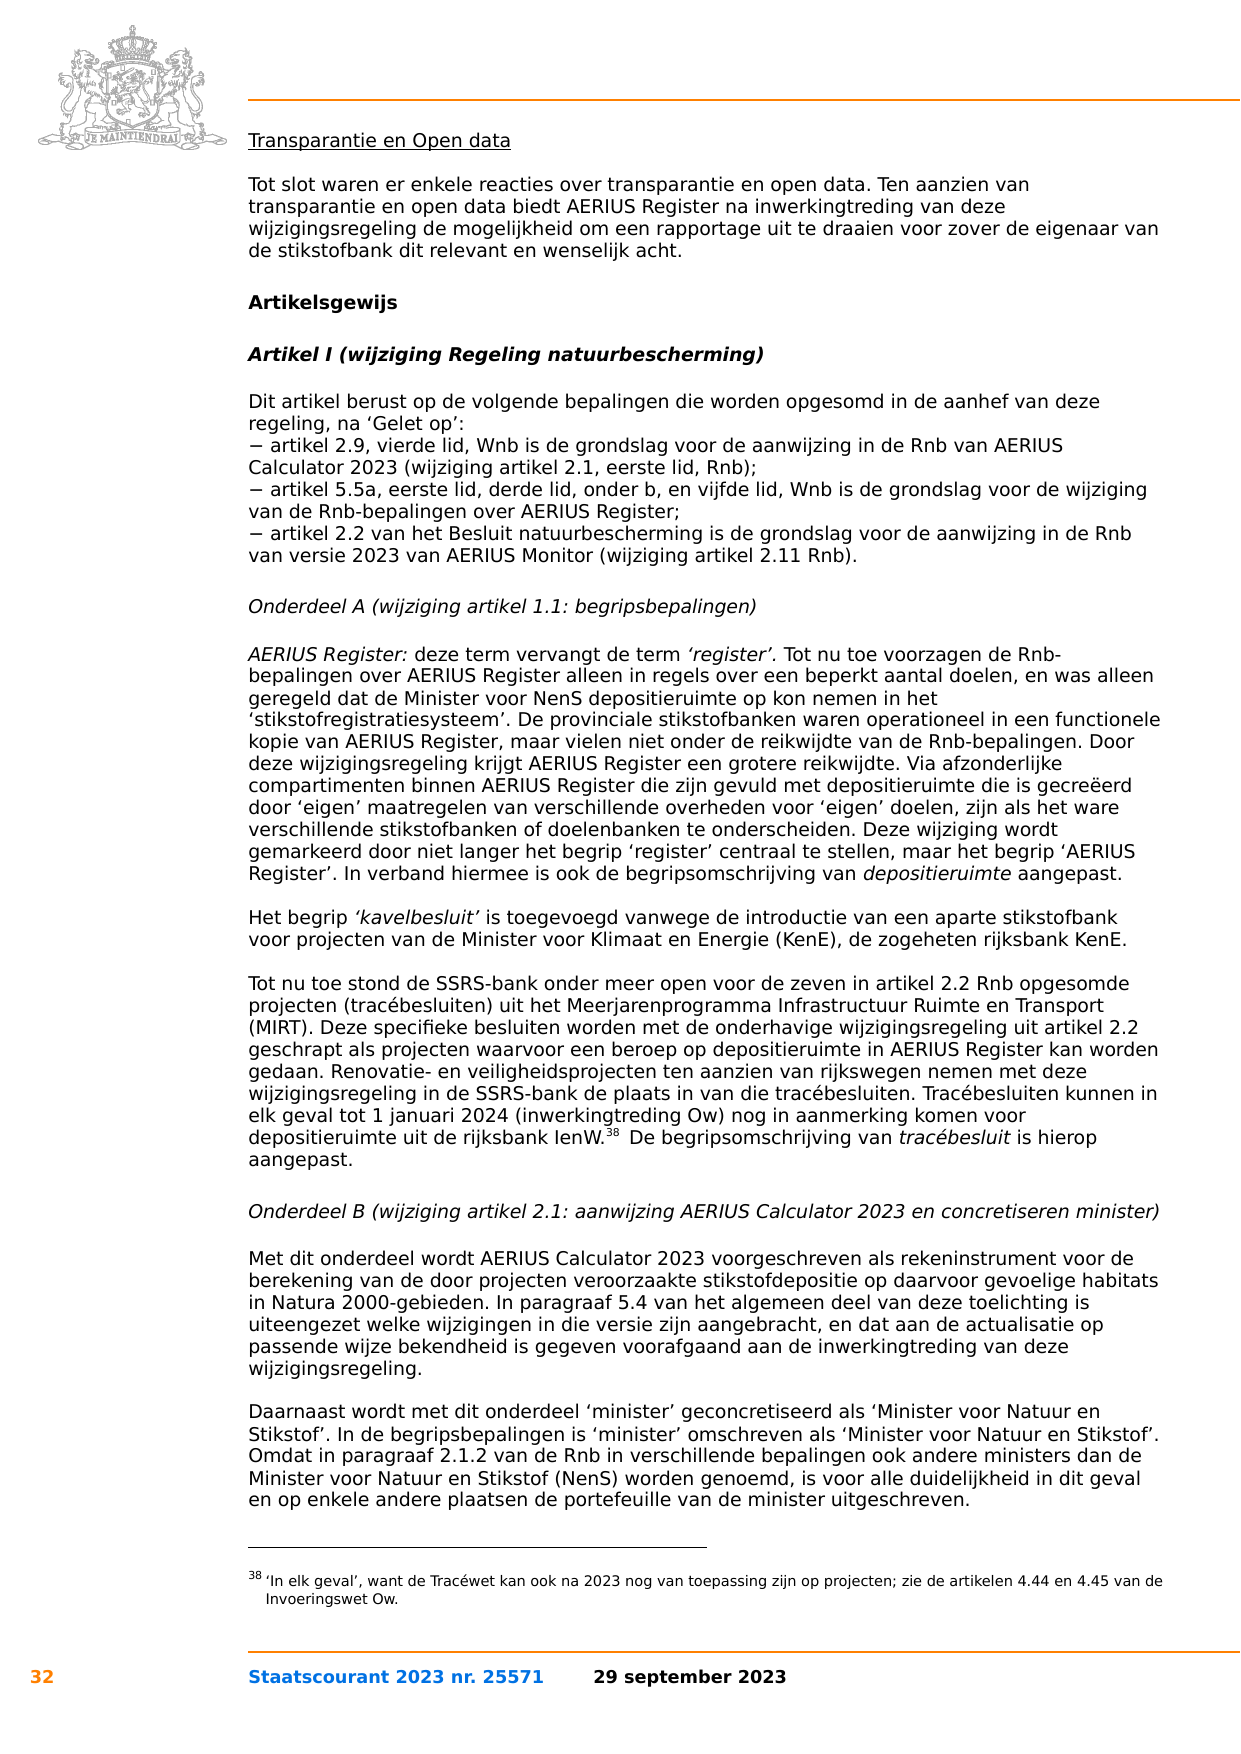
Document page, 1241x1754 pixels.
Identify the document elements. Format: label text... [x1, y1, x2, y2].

text Tot slot waren er enkele reacties over transparantie en open data. Ten aanzien van transparantie en open data biedt AERIUS Register na inwerkingtreding van deze wijzigingsregeling de mogelijkheid om een rapportage uit te draaien voor zover de eigenaar van de stikstofbank dit relevant en wenselijk acht. [248, 174, 1163, 262]
text ‘In elk geval’, want de Tracéwet kan ook na 2023 nog van toepassing zijn op projecten; zie de artikelen 4.44 en 4.45 van de Invoeringswet Ow. [248, 1569, 1163, 1608]
text Dit artikel berust op de volgende bepalingen die worden opgesomd in de aanhef van deze regeling, na ‘Gelet op’: [248, 391, 1163, 434]
text Daarnaast wordt met dit onderdeel ‘minister’ geconcretiseerd als ‘Minister voor Natuur en Stikstof’. In de begripsbepalingen is ‘minister’ omschreven als ‘Minister voor Natuur en Stikstof’. Omdat in paragraaf 2.1.2 van de Rnb in verschillende bepalingen ook andere ministers dan de Minister voor Natuur en Stikstof (NenS) worden genoemd, is voor alle duidelijkheid in dit geval en op enkele andere plaatsen de portefeuille van de minister uitgeschreven. [248, 1401, 1163, 1511]
text Met dit onderdeel wordt AERIUS Calculator 2023 voorgeschreven als rekeninstrument voor de berekening van de door projecten veroorzaakte stikstofdepositie op daarvoor gevoelige habitats in Natura 2000-gebieden. In paragraaf 5.4 van het algemeen deel van deze toelichting is uiteengezet welke wijzigingen in die versie zijn aangebracht, en dat aan de actualisatie op passende wijze bekendheid is gegeven voorafgaand aan de inwerkingtreding van deze wijzigingsregeling. [248, 1248, 1163, 1379]
text Het begrip ‘kavelbesluit’ is toegevoegd vanwege de introductie van een aparte stikstofbank voor projecten van de Minister voor Klimaat en Energie (KenE), de zogeheten rijksbank KenE. [248, 907, 1163, 951]
subtitle Artikel I (wijziging Regeling natuurbescherming) [248, 344, 1163, 366]
text − artikel 2.9, vierde lid, Wnb is de grondslag voor de aanwijzing in de Rnb van AERIUS Calculator 2023 (wijziging artikel 2.1, eerste lid, Rnb); [248, 434, 1163, 478]
subtitle Artikelsgewijs [248, 292, 1163, 314]
text Tot nu toe stond de SSRS-bank onder meer open voor de zeven in artikel 2.2 Rnb opgesomde projecten (tracébesluiten) uit het Meerjarenprogramma Infrastructuur Ruimte en Transport (MIRT). Deze specifieke besluiten worden met de onderhavige wijzigingsregeling uit artikel 2.2 geschrapt als projecten waarvoor een beroep op depositieruimte in AERIUS Register kan worden gedaan. Renovatie- en veiligheidsprojecten ten aanzien van rijkswegen nemen met deze wijzigingsregeling in de SSRS-bank de plaats in van die tracébesluiten. Tracébesluiten kunnen in elk geval tot 1 januari 2024 (inwerkingtreding Ow) nog in aanmerking komen voor depositieruimte uit de rijksbank IenW. De begripsomschrijving van tracébesluit is hierop aangepast. [248, 973, 1163, 1171]
subtitle Onderdeel A (wijziging artikel 1.1: begripsbepalingen) [248, 596, 1163, 618]
text − artikel 2.2 van het Besluit natuurbescherming is de grondslag voor de aanwijzing in de Rnb van versie 2023 van AERIUS Monitor (wijziging artikel 2.11 Rnb). [248, 522, 1163, 566]
text AERIUS Register: deze term vervangt de term ‘register’. Tot nu toe voorzagen de Rnb-bepalingen over AERIUS Register alleen in regels over een beperkt aantal doelen, en was alleen geregeld dat de Minister voor NenS depositieruimte op kon nemen in het ‘stikstofregistratiesysteem’. De provinciale stikstofbanken waren operationeel in een functionele kopie van AERIUS Register, maar vielen niet onder de reikwijdte van de Rnb-bepalingen. Door deze wijzigingsregeling krijgt AERIUS Register een grotere reikwijdte. Via afzonderlijke compartimenten binnen AERIUS Register die zijn gevuld met depositieruimte die is gecreëerd door ‘eigen’ maatregelen van verschillende overheden voor ‘eigen’ doelen, zijn als het ware verschillende stikstofbanken of doelenbanken te onderscheiden. Deze wijziging wordt gemarkeerd door niet langer het begrip ‘register’ centraal te stellen, maar het begrip ‘AERIUS Register’. In verband hiermee is ook de begripsomschrijving van depositieruimte aangepast. [248, 643, 1163, 885]
subtitle Onderdeel B (wijziging artikel 2.1: aanwijzing AERIUS Calculator 2023 en concretiseren minister) [248, 1201, 1163, 1223]
text − artikel 5.5a, eerste lid, derde lid, onder b, en vijfde lid, Wnb is de grondslag voor de wijziging van de Rnb-bepalingen over AERIUS Register; [248, 478, 1163, 522]
picture [38, 25, 227, 150]
subtitle Transparantie en Open data [248, 130, 1163, 152]
